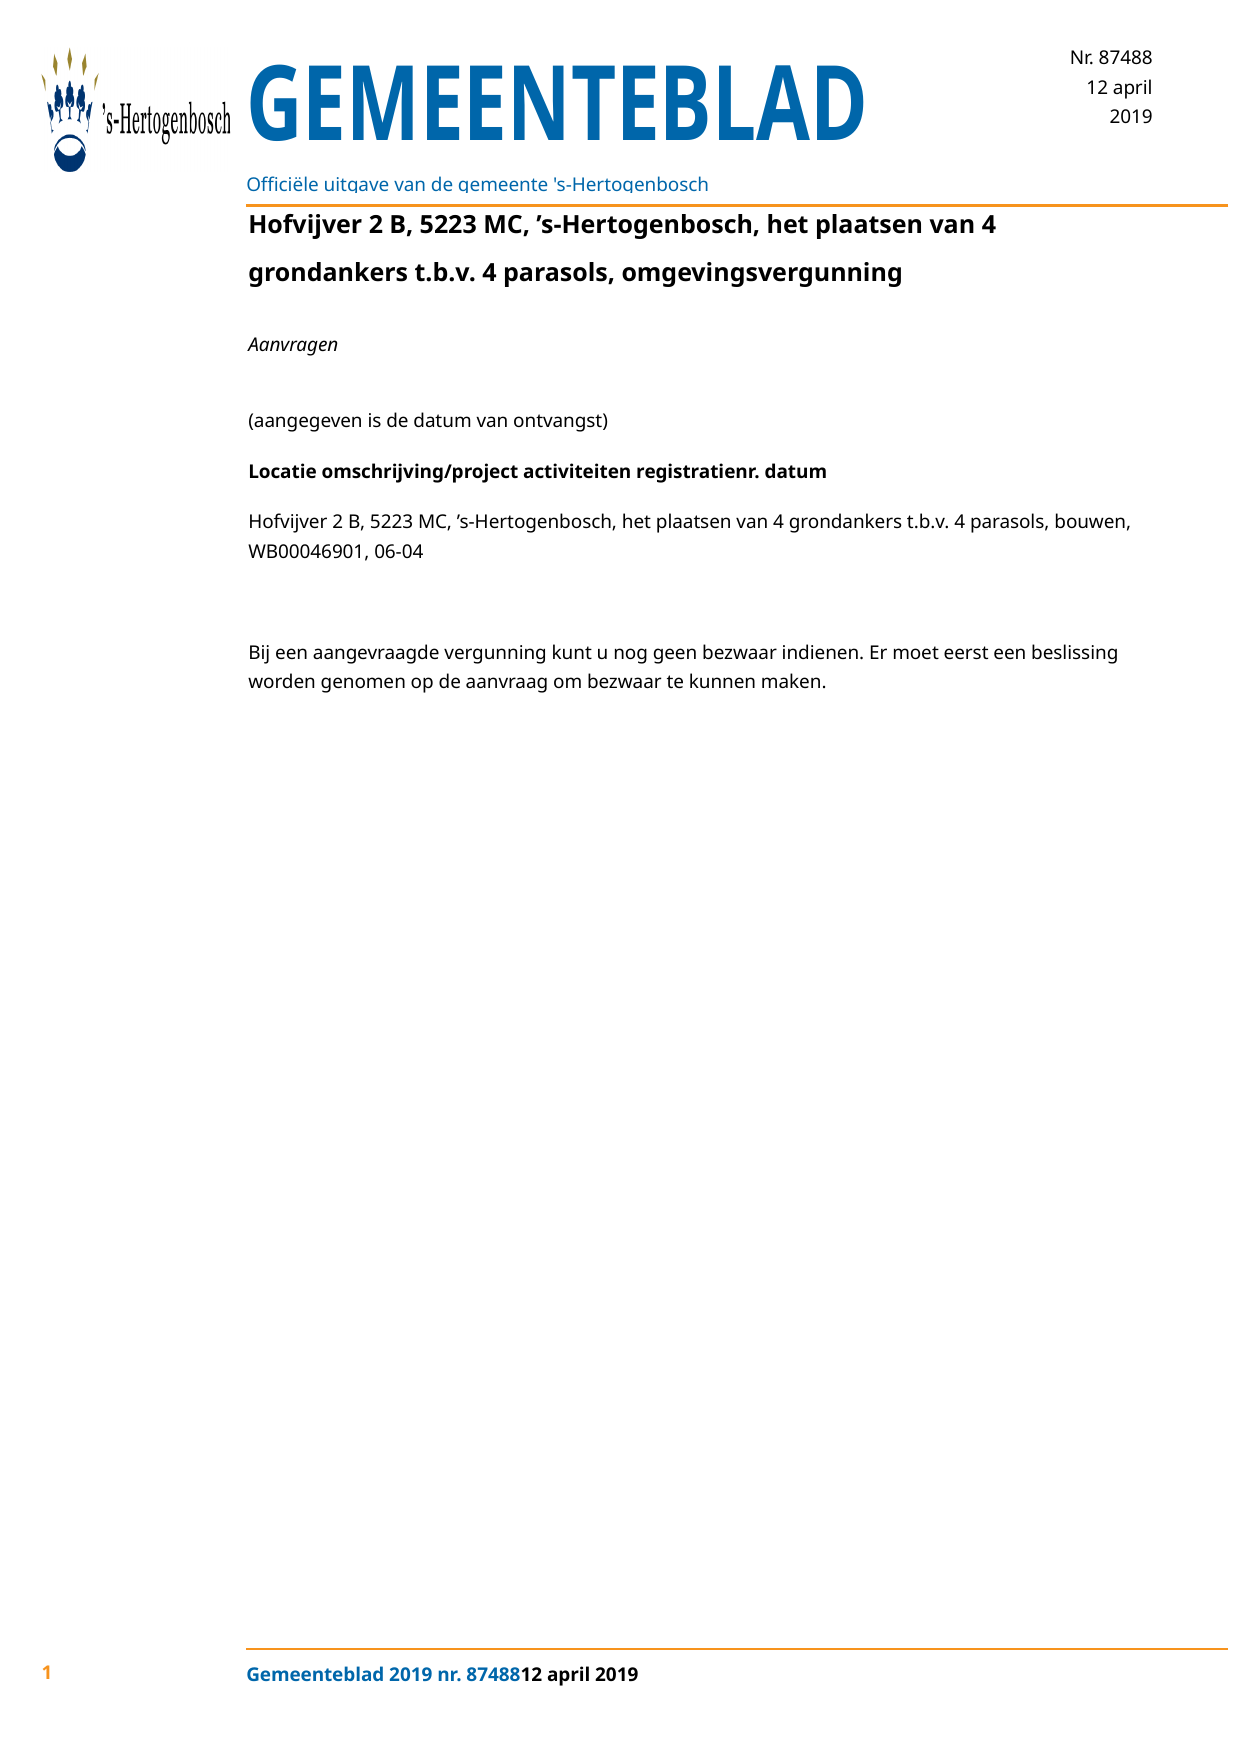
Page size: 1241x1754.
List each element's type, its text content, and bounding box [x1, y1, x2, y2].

text Hofvijver 2 B, 5223 MC, ’s-Hertogenbosch, het plaatsen van 4 grondankers t.b.v. 4 parasols, omgevingsvergunning [248, 207, 1152, 288]
text Locatie omschrijving/project activiteiten registratienr. datum [248, 458, 1152, 484]
text Aanvragen [248, 331, 1152, 357]
text Bij een aangevraagde vergunning kunt u nog geen bezwaar indienen. Er moet eerst een beslissing worden genomen op de aanvraag om bezwaar te kunnen maken. [248, 639, 1152, 694]
text (aangegeven is de datum van ontvangst) [248, 408, 1152, 433]
text Hofvijver 2 B, 5223 MC, ’s-Hertogenbosch, het plaatsen van 4 grondankers t.b.v. 4 parasols, bouwen, WB00046901, 06-04 [248, 508, 1152, 564]
picture [41, 47, 231, 172]
